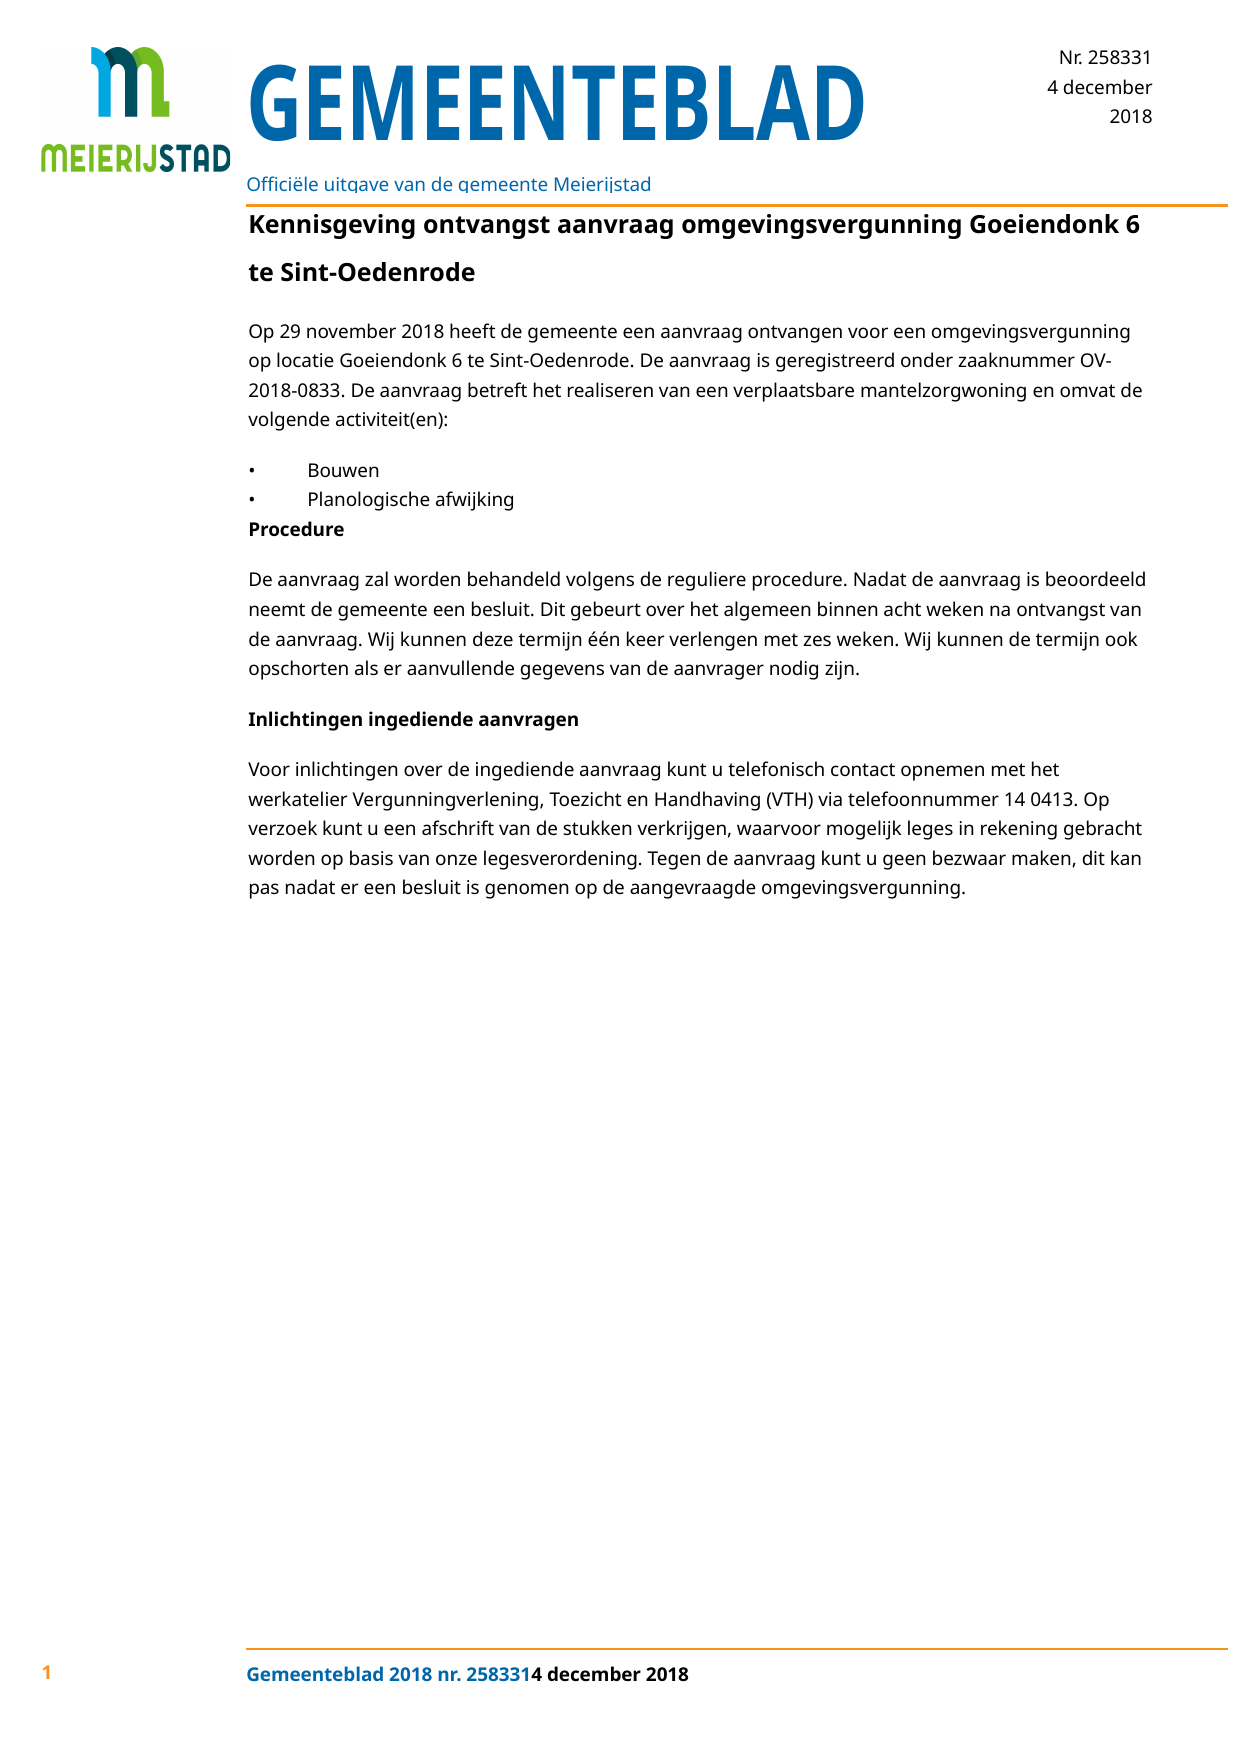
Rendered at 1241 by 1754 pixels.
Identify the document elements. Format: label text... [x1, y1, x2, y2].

text Op 29 november 2018 heeft de gemeente een aanvraag ontvangen voor een omgevingsvergunning op locatie Goeiendonk 6 te Sint-Oedenrode. De aanvraag is geregistreerd onder zaaknummer OV-2018-0833. De aanvraag betreft het realiseren van een verplaatsbare mantelzorgwoning en omvat de volgende activiteit(en): [248, 318, 1152, 432]
list Bouwen [248, 457, 1152, 483]
text Kennisgeving ontvangst aanvraag omgevingsvergunning Goeiendonk 6 te Sint-Oedenrode [248, 207, 1152, 288]
picture [41, 47, 231, 172]
text Inlichtingen ingediende aanvragen [248, 706, 1152, 732]
text Voor inlichtingen over de ingediende aanvraag kunt u telefonisch contact opnemen met het werkatelier Vergunningverlening, Toezicht en Handhaving (VTH) via telefoonnummer 14 0413. Op verzoek kunt u een afschrift van de stukken verkrijgen, waarvoor mogelijk leges in rekening gebracht worden op basis van onze legesverordening. Tegen de aanvraag kunt u geen bezwaar maken, dit kan pas nadat er een besluit is genomen op de aangevraagde omgevingsvergunning. [248, 756, 1152, 900]
text Procedure [248, 516, 1152, 542]
list Planologische afwijking [248, 487, 1152, 512]
text De aanvraag zal worden behandeld volgens de reguliere procedure. Nadat de aanvraag is beoordeeld neemt de gemeente een besluit. Dit gebeurt over het algemeen binnen acht weken na ontvangst van de aanvraag. Wij kunnen deze termijn één keer verlengen met zes weken. Wij kunnen de termijn ook opschorten als er aanvullende gegevens van de aanvrager nodig zijn. [248, 567, 1152, 681]
